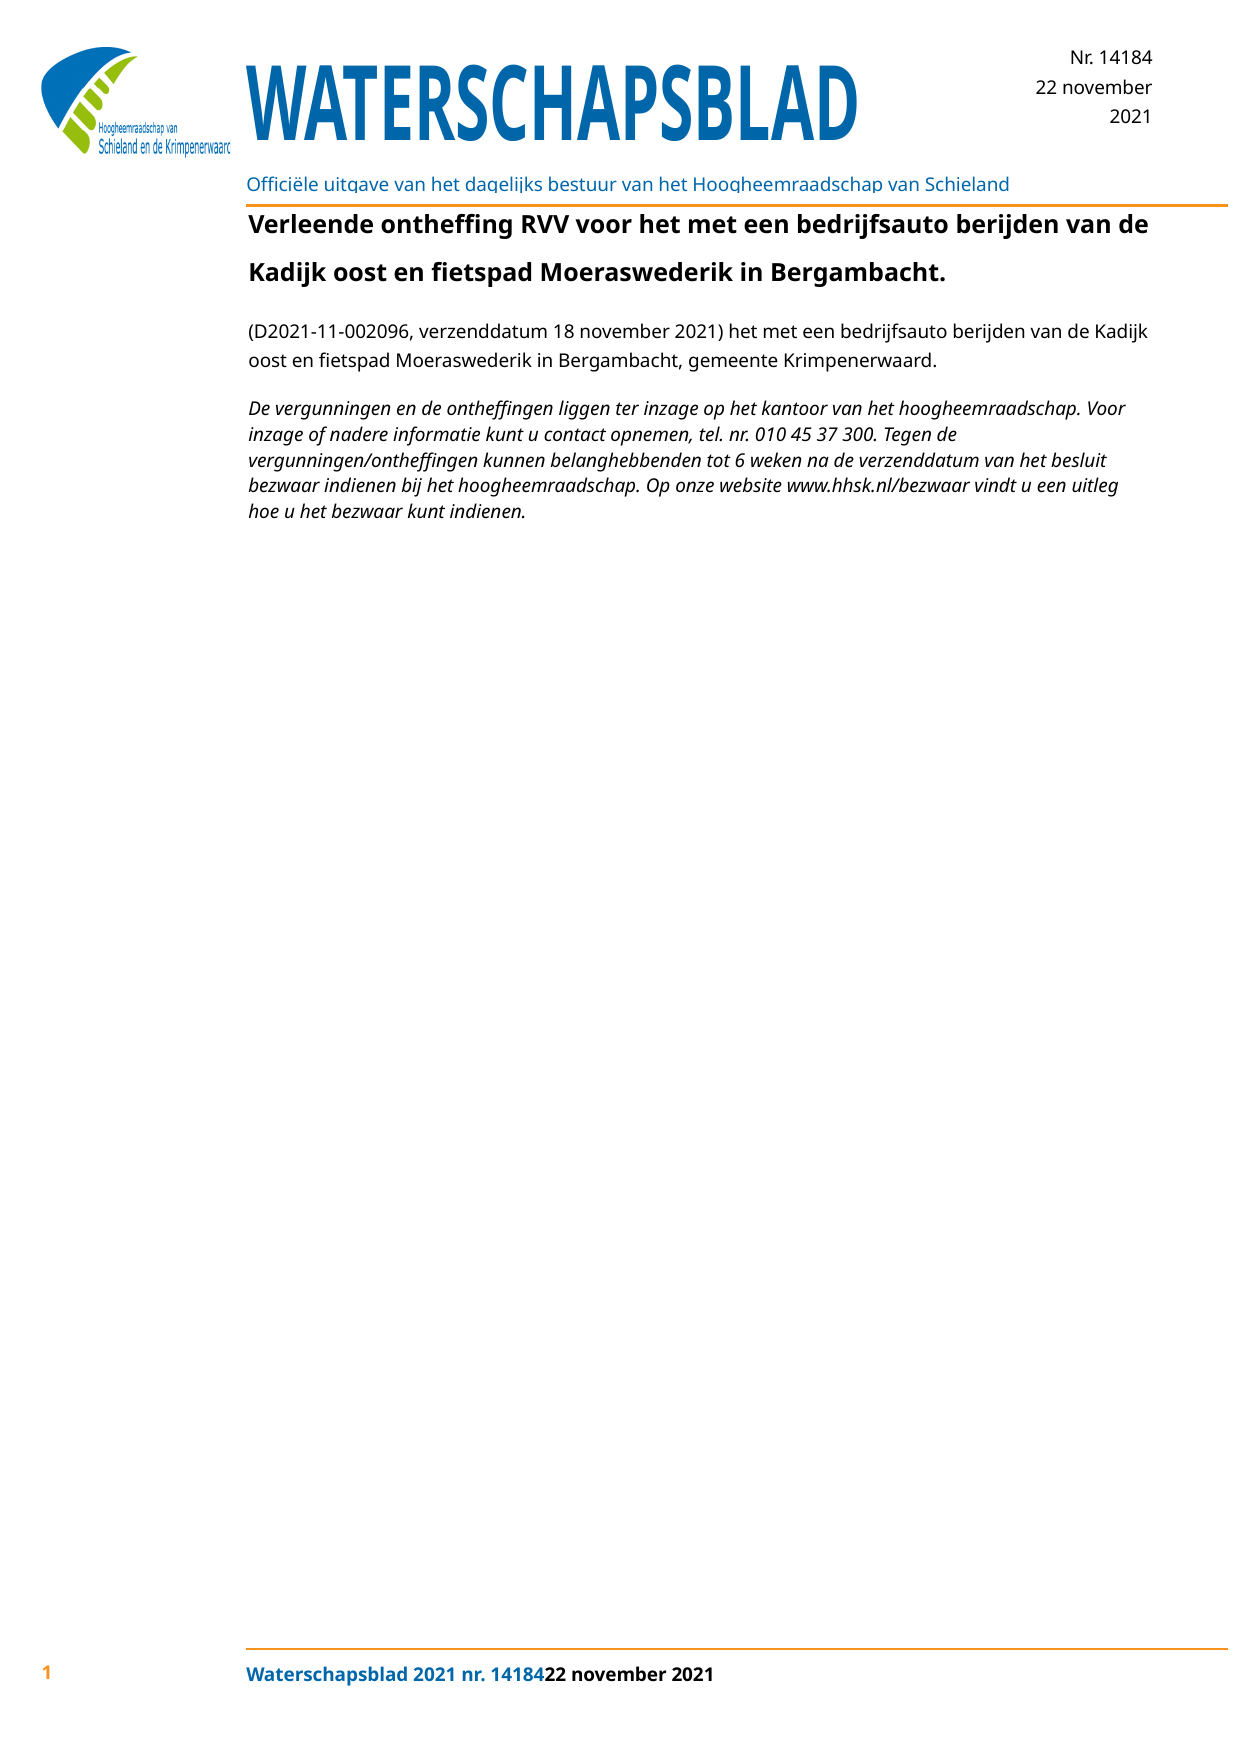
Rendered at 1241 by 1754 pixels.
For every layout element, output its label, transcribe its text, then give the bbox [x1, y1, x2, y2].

text Verleende ontheffing RVV voor het met een bedrijfsauto berijden van de Kadijk oost en fietspad Moeraswederik in Bergambacht. [248, 207, 1152, 288]
picture [41, 47, 231, 172]
text (D2021-11-002096, verzenddatum 18 november 2021) het met een bedrijfsauto berijden van de Kadijk oost en fietspad Moeraswederik in Bergambacht, gemeente Krimpenerwaard. [248, 318, 1152, 373]
text De vergunningen en de ontheffingen liggen ter inzage op het kantoor van het hoogheemraadschap. Voor inzage of nadere informatie kunt u contact opnemen, tel. nr. 010 45 37 300. Tegen de vergunningen/ontheffingen kunnen belanghebbenden tot 6 weken na de verzenddatum van het besluit bezwaar indienen bij het hoogheemraadschap. Op onze website www.hhsk.nl/bezwaar vindt u een uitleg hoe u het bezwaar kunt indienen. [248, 395, 1152, 524]
